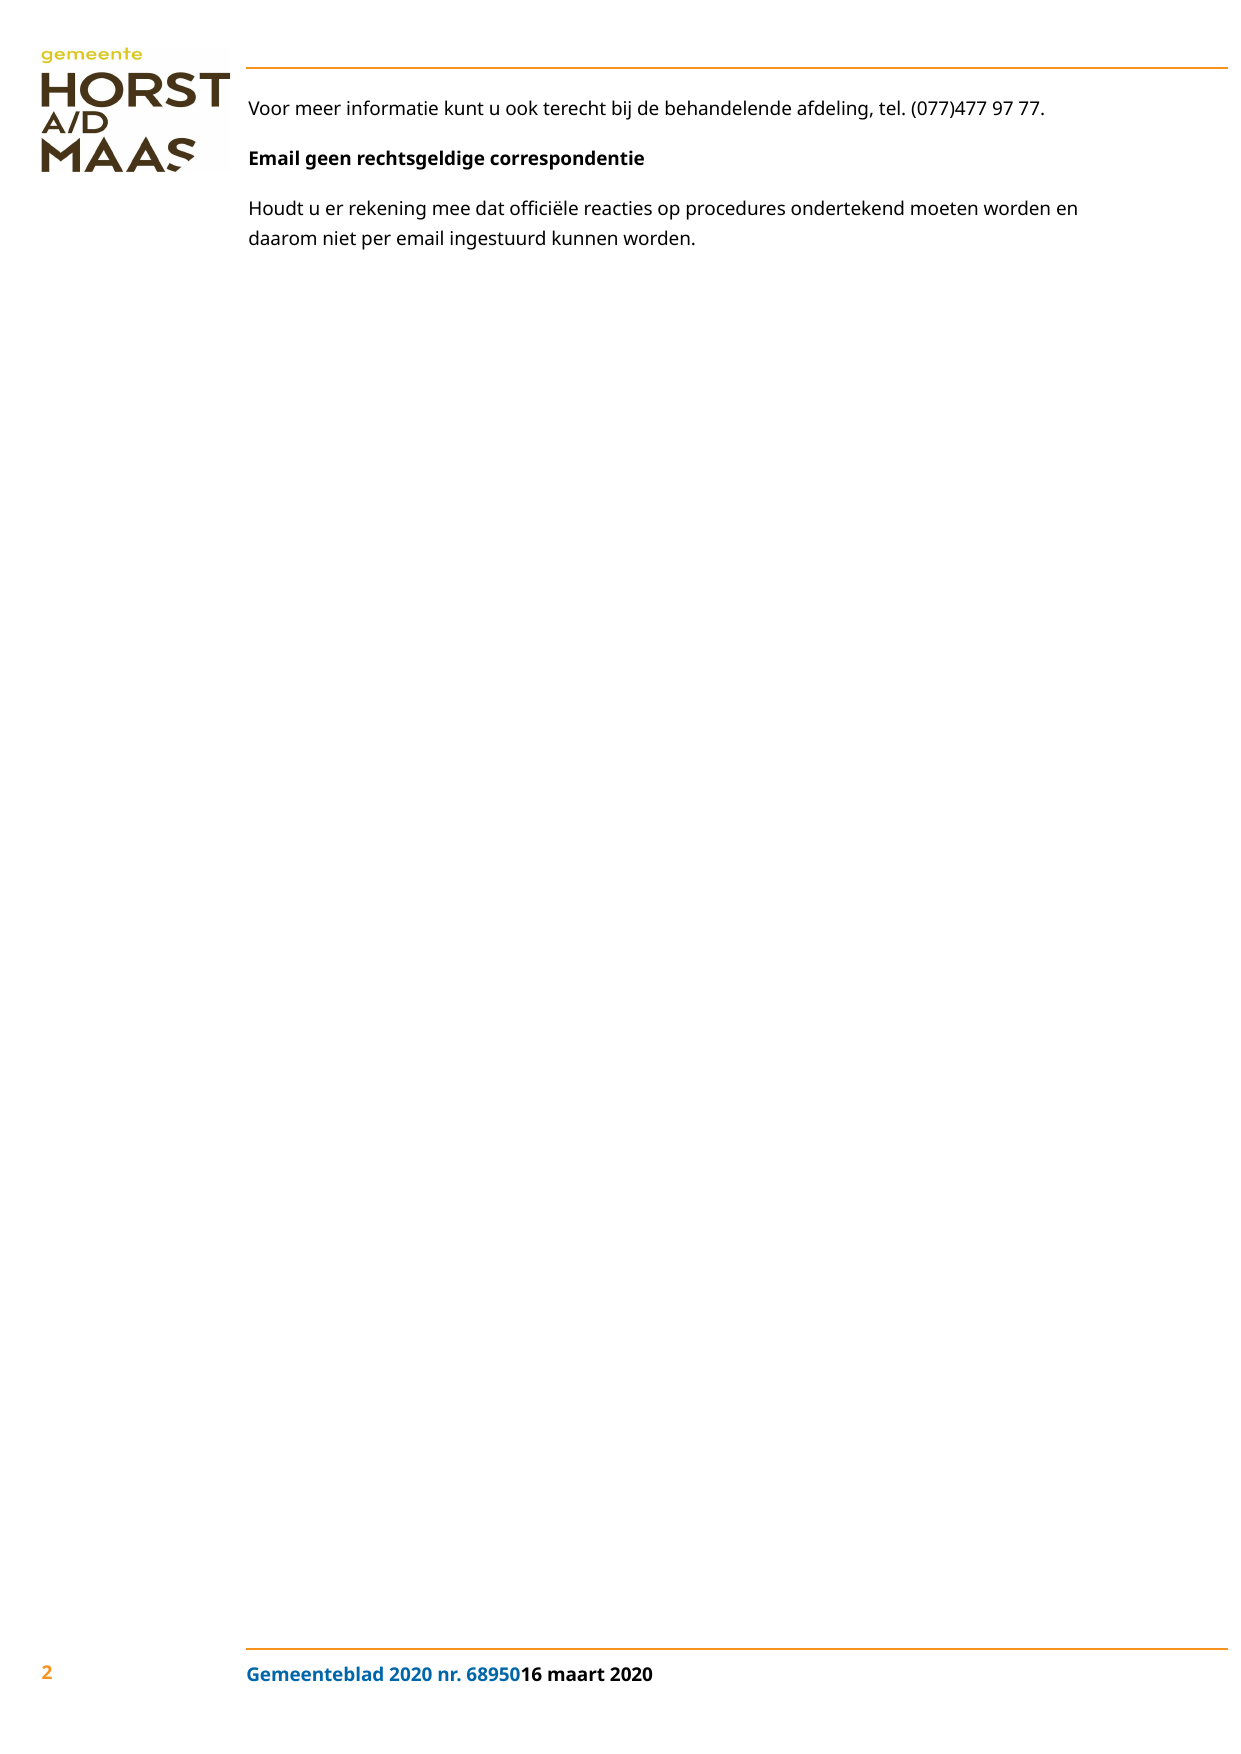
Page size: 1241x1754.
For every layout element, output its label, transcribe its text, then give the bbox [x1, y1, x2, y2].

picture [41, 47, 231, 172]
text Voor meer informatie kunt u ook terecht bij de behandelende afdeling, tel. (077)477 97 77. [248, 95, 1152, 121]
text Email geen rechtsgeldige correspondentie [248, 145, 1152, 171]
text Houdt u er rekening mee dat officiële reacties op procedures ondertekend moeten worden en daarom niet per email ingestuurd kunnen worden. [248, 196, 1152, 251]
